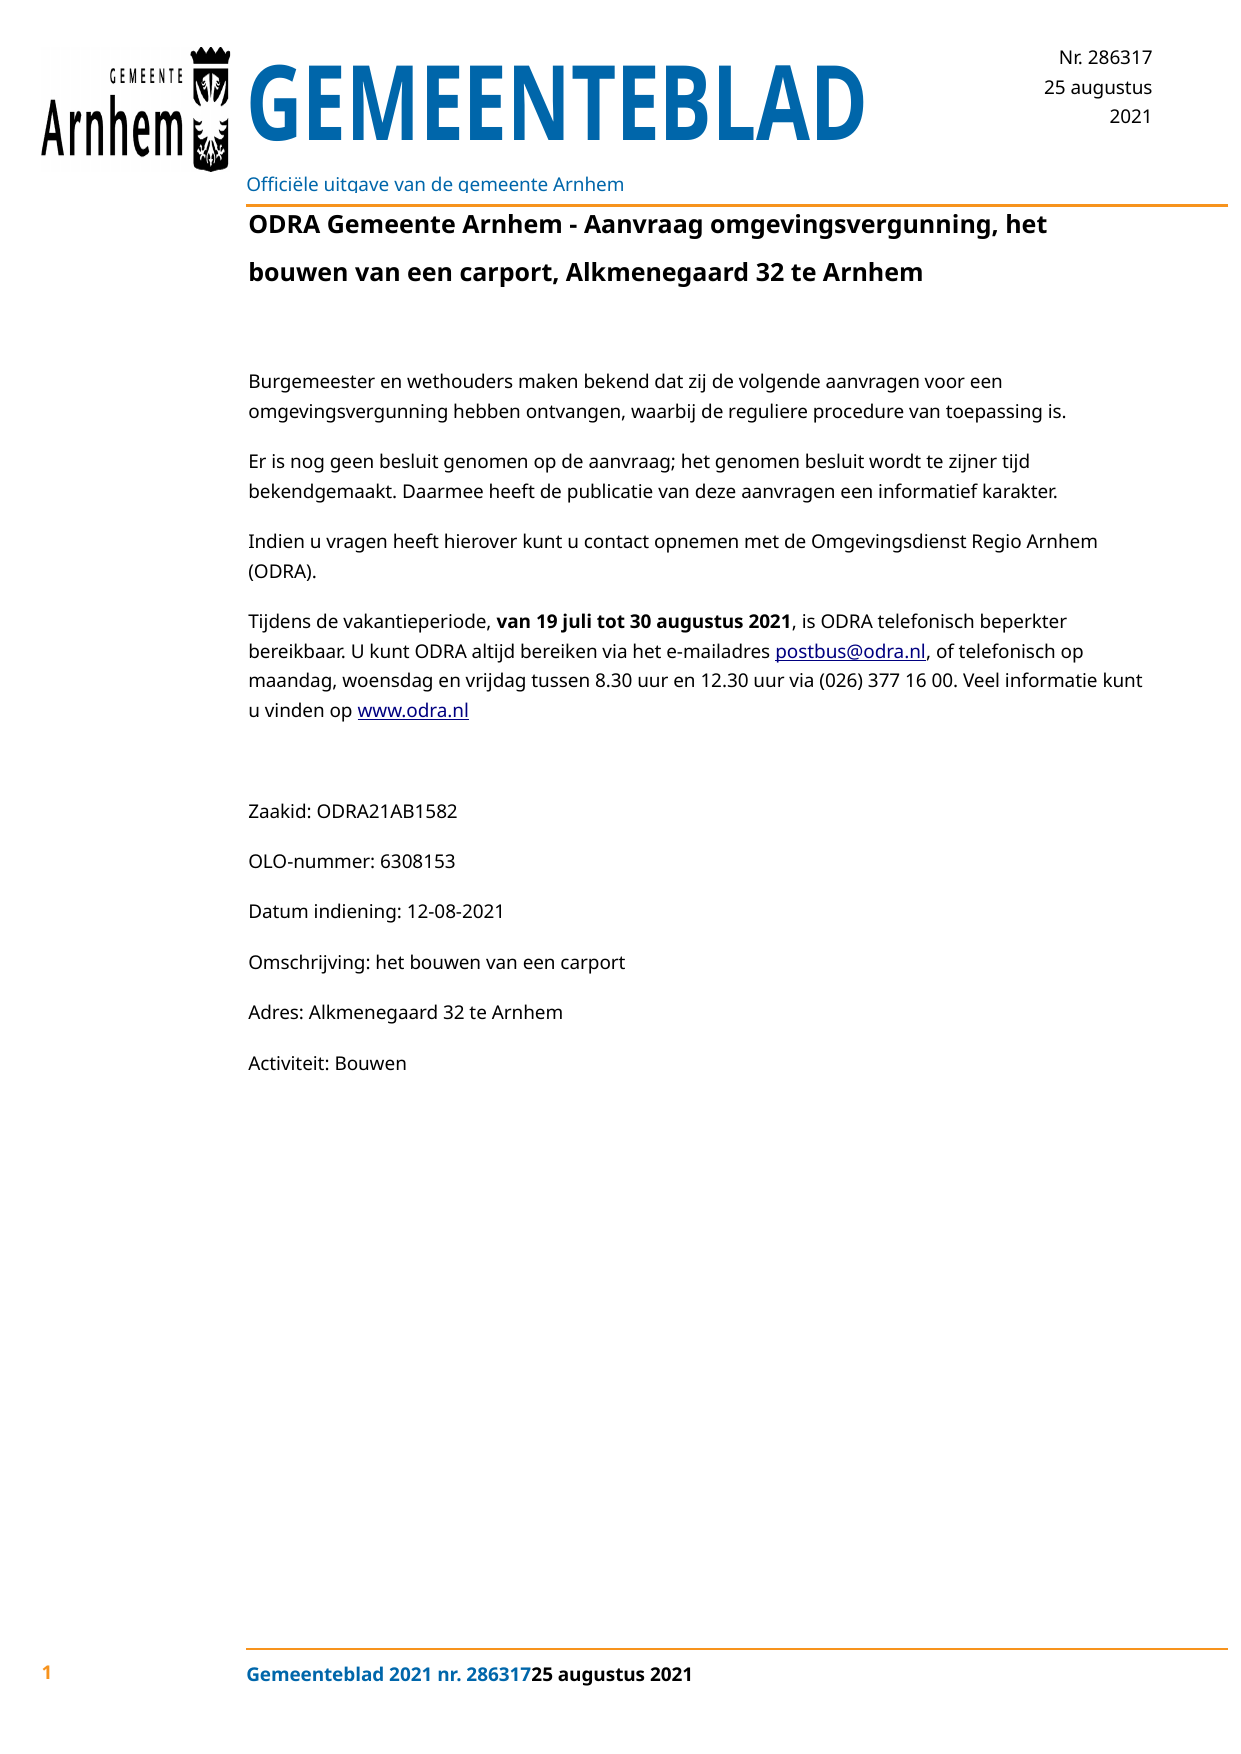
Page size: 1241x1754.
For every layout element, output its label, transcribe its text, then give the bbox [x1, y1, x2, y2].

text Zaakid: ODRA21AB1582 [248, 798, 1152, 824]
text OLO-nummer: 6308153 [248, 848, 1152, 874]
text Er is nog geen besluit genomen op de aanvraag; het genomen besluit wordt te zijner tijd bekendgemaakt. Daarmee heeft de publicatie van deze aanvragen een informatief karakter. [248, 448, 1152, 504]
text Datum indiening: 12-08-2021 [248, 899, 1152, 924]
text Tijdens de vakantieperiode, van 19 juli tot 30 augustus 2021, is ODRA telefonisch beperkter bereikbaar. U kunt ODRA altijd bereiken via het e-mailadres postbus@odra.nl, of telefonisch op maandag, woensdag en vrijdag tussen 8.30 uur en 12.30 uur via (026) 377 16 00. Veel informatie kunt u vinden op www.odra.nl [248, 608, 1152, 723]
picture [41, 47, 231, 172]
text ODRA Gemeente Arnhem - Aanvraag omgevingsvergunning, het bouwen van een carport, Alkmenegaard 32 te Arnhem [248, 207, 1152, 288]
text Omschrijving: het bouwen van een carport [248, 949, 1152, 975]
text Activiteit: Bouwen [248, 1050, 1152, 1076]
text Indien u vragen heeft hierover kunt u contact opnemen met de Omgevingsdienst Regio Arnhem (ODRA). [248, 528, 1152, 584]
text Adres: Alkmenegaard 32 te Arnhem [248, 999, 1152, 1025]
text Burgemeester en wethouders maken bekend dat zij de volgende aanvragen voor een omgevingsvergunning hebben ontvangen, waarbij de reguliere procedure van toepassing is. [248, 368, 1152, 424]
